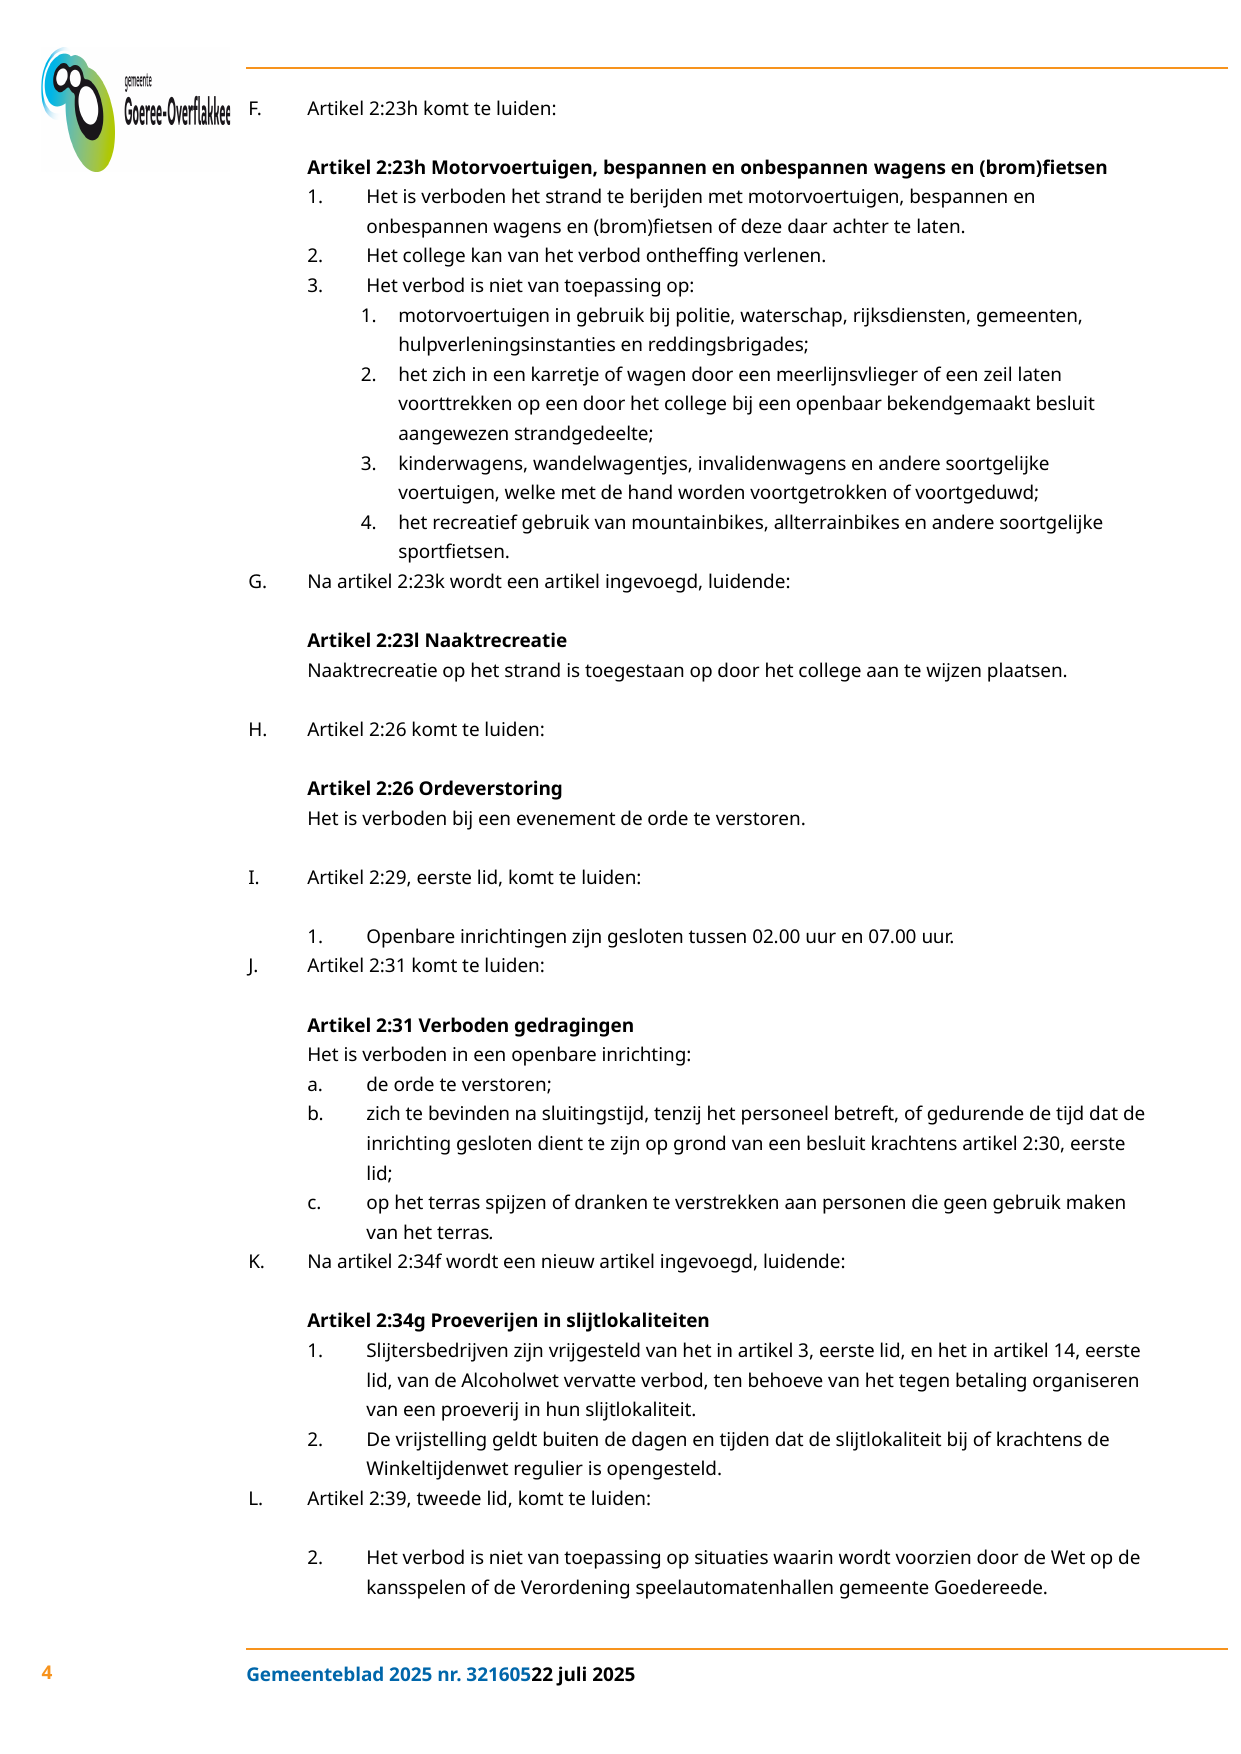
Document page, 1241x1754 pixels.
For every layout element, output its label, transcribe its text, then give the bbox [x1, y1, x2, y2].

list Het is verboden het strand te berijden met motorvoertuigen, bespannen en onbespannen wagens en (brom)fietsen of deze daar achter te laten. [307, 183, 1152, 239]
list Artikel 2:23h komt te luiden: [248, 95, 1152, 121]
list Na artikel 2:23k wordt een artikel ingevoegd, luidende: [248, 568, 1152, 594]
picture [41, 47, 231, 172]
list Artikel 2:39, tweede lid, komt te luiden: [248, 1485, 1152, 1511]
list Artikel 2:23l Naaktrecreatie [248, 627, 1152, 653]
list het recreatief gebruik van mountainbikes, allterrainbikes en andere soortgelijke sportfietsen. [361, 509, 1152, 564]
list Na artikel 2:34f wordt een nieuw artikel ingevoegd, luidende: [248, 1248, 1152, 1274]
list Het verbod is niet van toepassing op situaties waarin wordt voorzien door de Wet op de kansspelen of de Verordening speelautomatenhallen gemeente Goedereede. [307, 1544, 1152, 1600]
list Slijtersbedrijven zijn vrijgesteld van het in artikel 3, eerste lid, en het in artikel 14, eerste lid, van de Alcoholwet vervatte verbod, ten behoeve van het tegen betaling organiseren van een proeverij in hun slijtlokaliteit. [307, 1337, 1152, 1422]
list de orde te verstoren; [307, 1071, 1152, 1097]
list Artikel 2:34g Proeverijen in slijtlokaliteiten [248, 1308, 1152, 1333]
list Naaktrecreatie op het strand is toegestaan op door het college aan te wijzen plaatsen. [248, 657, 1152, 683]
list zich te bevinden na sluitingstijd, tenzij het personeel betreft, of gedurende de tijd dat de inrichting gesloten dient te zijn op grond van een besluit krachtens artikel 2:30, eerste lid; [307, 1101, 1152, 1186]
list op het terras spijzen of dranken te verstrekken aan personen die geen gebruik maken van het terras. [307, 1189, 1152, 1245]
list motorvoertuigen in gebruik bij politie, waterschap, rijksdiensten, gemeenten, hulpverleningsinstanties en reddingsbrigades; [361, 302, 1152, 357]
list Het verbod is niet van toepassing op: [307, 272, 1152, 298]
list De vrijstelling geldt buiten de dagen en tijden dat de slijtlokaliteit bij of krachtens de Winkeltijdenwet regulier is opengesteld. [307, 1426, 1152, 1481]
list het zich in een karretje of wagen door een meerlijnsvlieger of een zeil laten voorttrekken op een door het college bij een openbaar bekendgemaakt besluit aangewezen strandgedeelte; [361, 361, 1152, 446]
list Artikel 2:23h Motorvoertuigen, bespannen en onbespannen wagens en (brom)fietsen [248, 154, 1152, 180]
list Artikel 2:26 komt te luiden: [248, 716, 1152, 742]
list Artikel 2:31 Verboden gedragingen [248, 1012, 1152, 1038]
list Het is verboden in een openbare inrichting: [248, 1041, 1152, 1067]
list Artikel 2:31 komt te luiden: [248, 953, 1152, 978]
list kinderwagens, wandelwagentjes, invalidenwagens en andere soortgelijke voertuigen, welke met de hand worden voortgetrokken of voortgeduwd; [361, 450, 1152, 505]
list Openbare inrichtingen zijn gesloten tussen 02.00 uur en 07.00 uur. [307, 923, 1152, 949]
list Artikel 2:29, eerste lid, komt te luiden: [248, 864, 1152, 890]
list Het college kan van het verbod ontheffing verlenen. [307, 243, 1152, 268]
list Het is verboden bij een evenement de orde te verstoren. [248, 805, 1152, 831]
list Artikel 2:26 Ordeverstoring [248, 775, 1152, 801]
